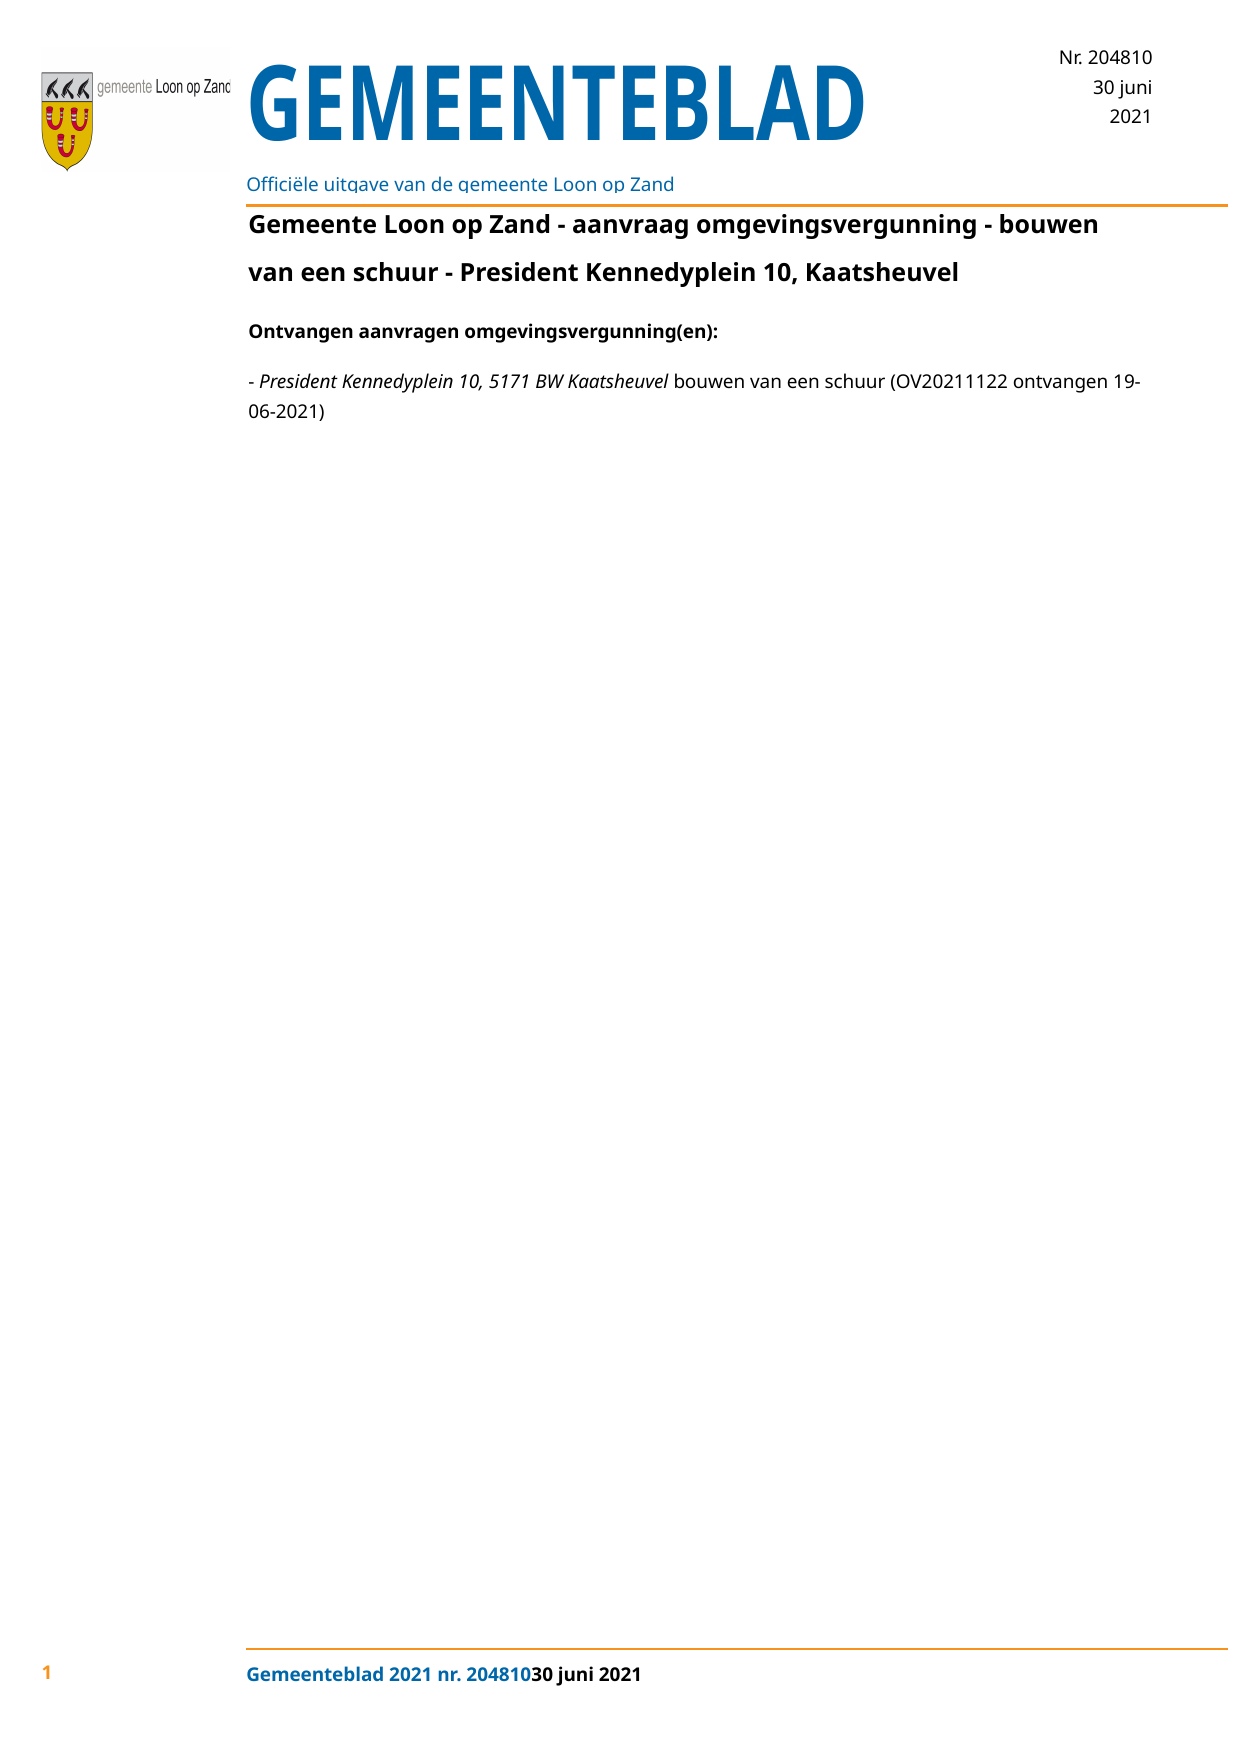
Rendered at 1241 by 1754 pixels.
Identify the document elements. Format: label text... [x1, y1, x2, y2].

text Ontvangen aanvragen omgevingsvergunning(en): [248, 318, 1152, 344]
picture [41, 47, 231, 172]
text - President Kennedyplein 10, 5171 BW Kaatsheuvel bouwen van een schuur (OV20211122 ontvangen 19-06-2021) [248, 368, 1152, 424]
text Gemeente Loon op Zand - aanvraag omgevingsvergunning - bouwen van een schuur - President Kennedyplein 10, Kaatsheuvel [248, 207, 1152, 288]
